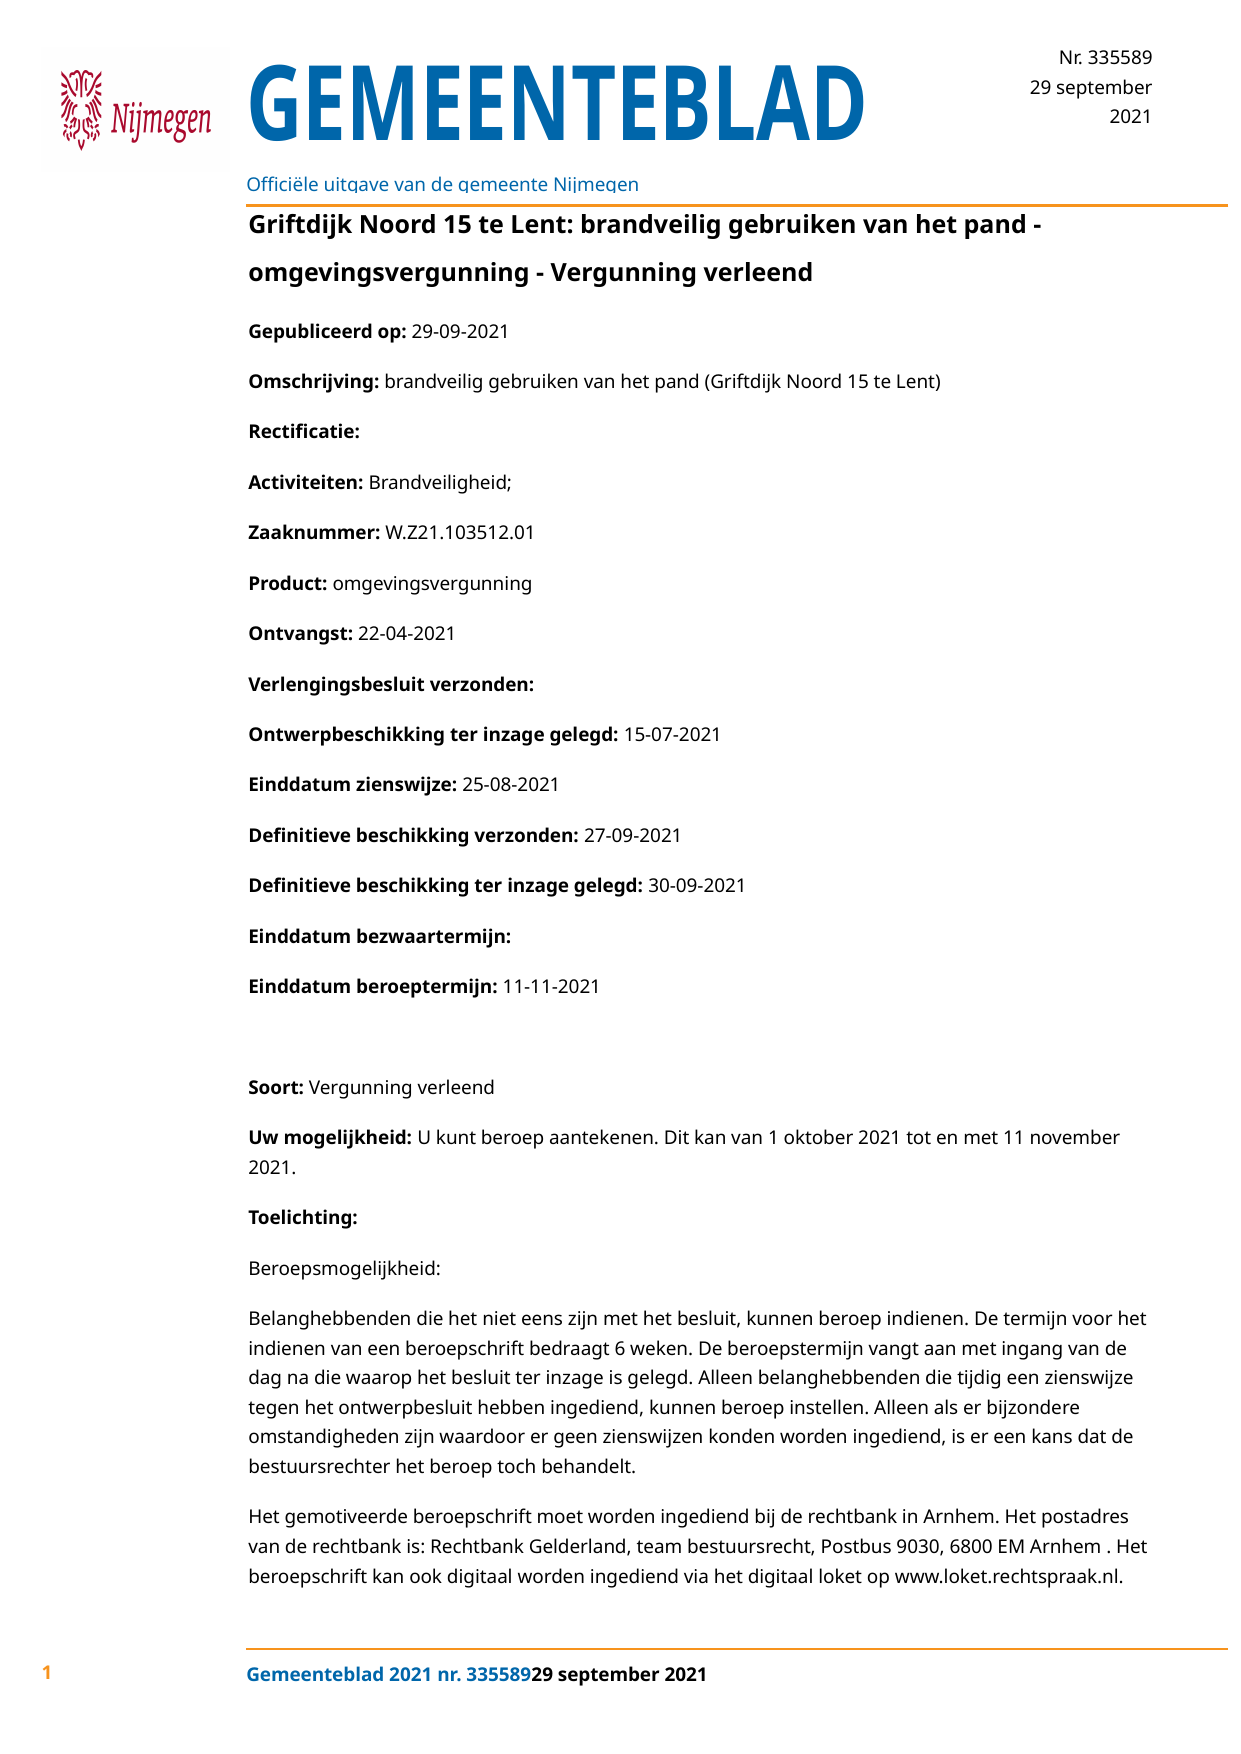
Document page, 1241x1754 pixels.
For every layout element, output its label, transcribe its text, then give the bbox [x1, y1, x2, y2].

text Griftdijk Noord 15 te Lent: brandveilig gebruiken van het pand - omgevingsvergunning - Vergunning verleend [248, 207, 1152, 288]
text Verlengingsbesluit verzonden: [248, 671, 1152, 697]
text Einddatum zienswijze: 25-08-2021 [248, 772, 1152, 797]
text Soort: Vergunning verleend [248, 1074, 1152, 1100]
text Beroepsmogelijkheid: [248, 1255, 1152, 1281]
text Einddatum beroeptermijn: 11-11-2021 [248, 973, 1152, 999]
text Gepubliceerd op: 29-09-2021 [248, 318, 1152, 344]
text Rectificatie: [248, 419, 1152, 444]
text Het gemotiveerde beroepschrift moet worden ingediend bij de rechtbank in Arnhem. Het postadres van de rechtbank is: Rechtbank Gelderland, team bestuursrecht, Postbus 9030, 6800 EM Arnhem . Het beroepschrift kan ook digitaal worden ingediend via het digitaal loket op www.loket.rechtspraak.nl. [248, 1504, 1152, 1589]
text Product: omgevingsvergunning [248, 570, 1152, 596]
text Definitieve beschikking verzonden: 27-09-2021 [248, 822, 1152, 848]
text Einddatum bezwaartermijn: [248, 923, 1152, 949]
text Toelichting: [248, 1204, 1152, 1230]
picture [41, 47, 231, 172]
text Activiteiten: Brandveiligheid; [248, 469, 1152, 495]
text Omschrijving: brandveilig gebruiken van het pand (Griftdijk Noord 15 te Lent) [248, 368, 1152, 394]
text Ontwerpbeschikking ter inzage gelegd: 15-07-2021 [248, 721, 1152, 747]
text Ontvangst: 22-04-2021 [248, 620, 1152, 646]
text Uw mogelijkheid: U kunt beroep aantekenen. Dit kan van 1 oktober 2021 tot en met 11 november 2021. [248, 1124, 1152, 1180]
text Definitieve beschikking ter inzage gelegd: 30-09-2021 [248, 872, 1152, 898]
text Belanghebbenden die het niet eens zijn met het besluit, kunnen beroep indienen. De termijn voor het indienen van een beroepschrift bedraagt 6 weken. De beroepstermijn vangt aan met ingang van de dag na die waarop het besluit ter inzage is gelegd. Alleen belanghebbenden die tijdig een zienswijze tegen het ontwerpbesluit hebben ingediend, kunnen beroep instellen. Alleen als er bijzondere omstandigheden zijn waardoor er geen zienswijzen konden worden ingediend, is er een kans dat de bestuursrechter het beroep toch behandelt. [248, 1305, 1152, 1479]
text Zaaknummer: W.Z21.103512.01 [248, 519, 1152, 545]
